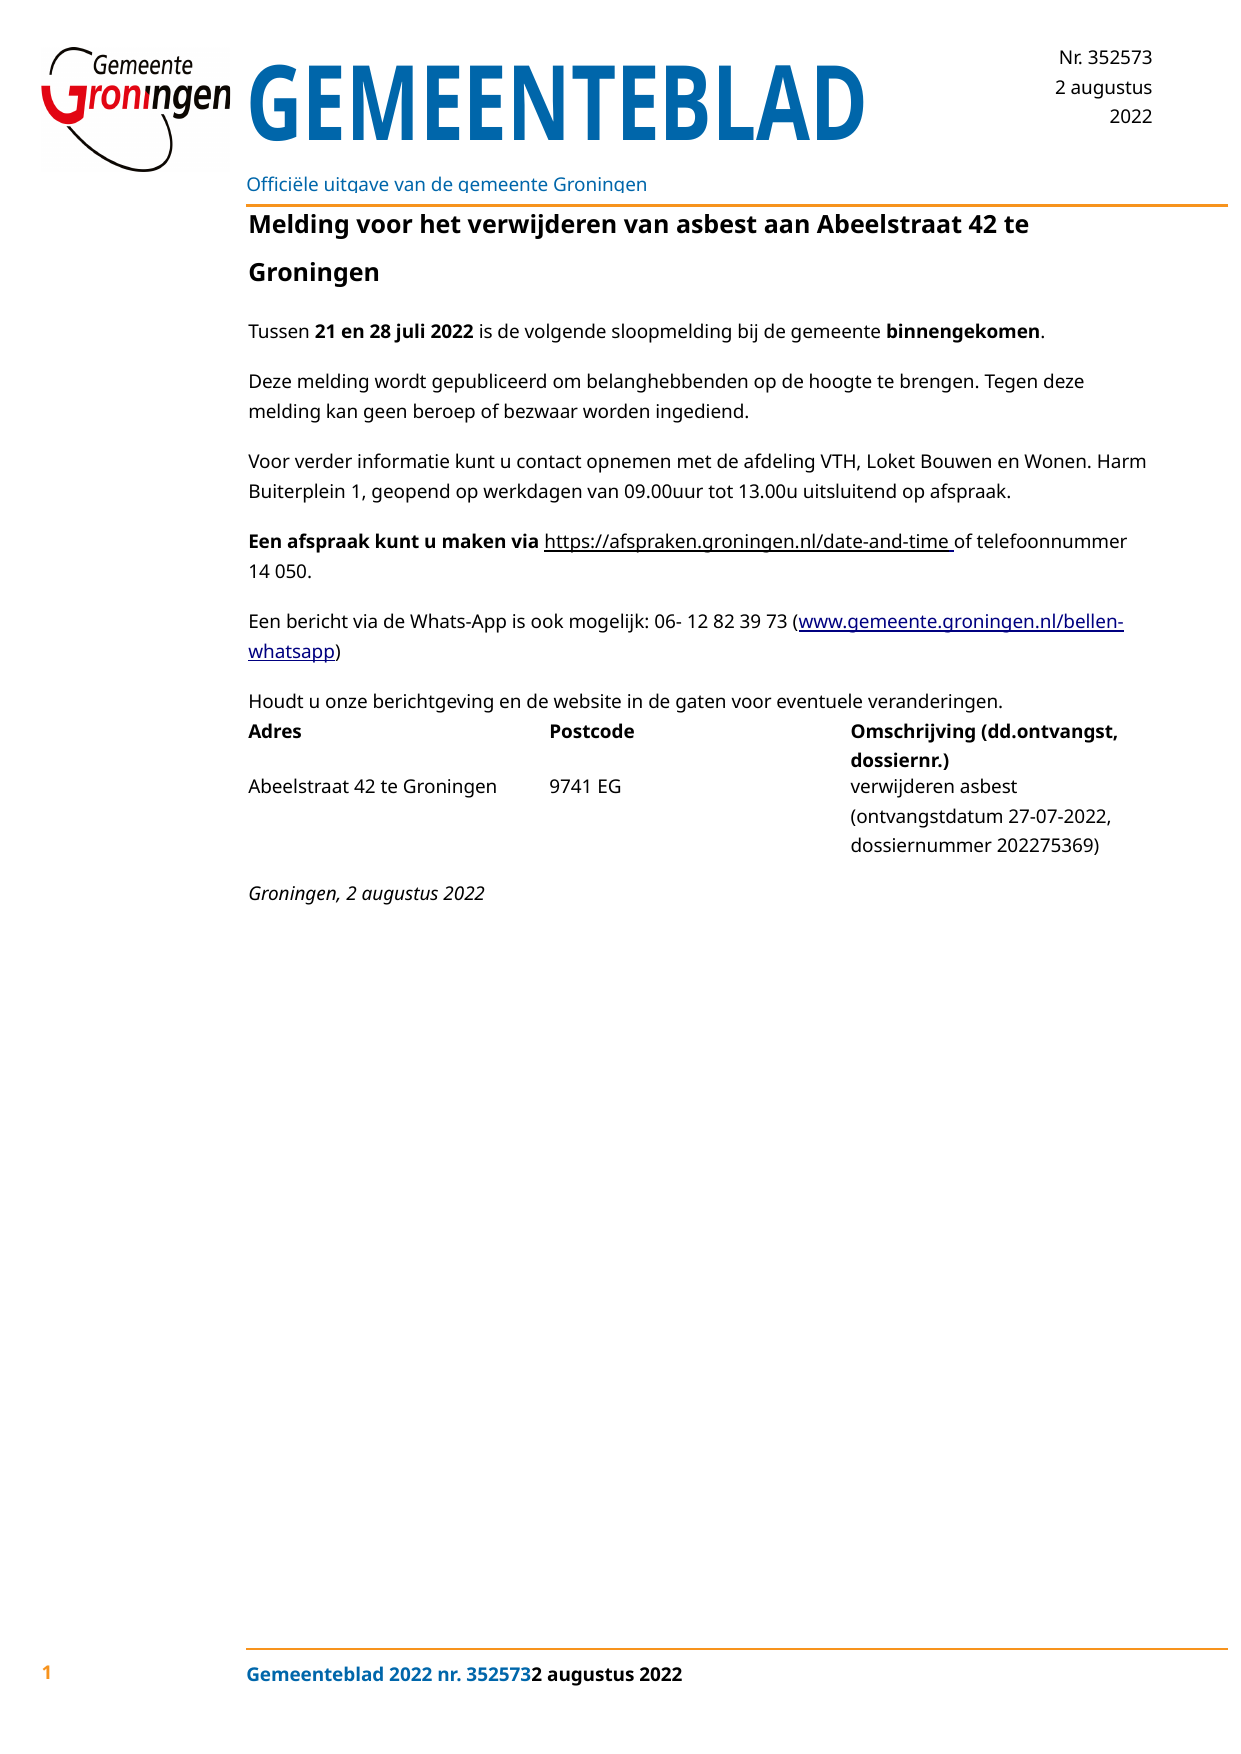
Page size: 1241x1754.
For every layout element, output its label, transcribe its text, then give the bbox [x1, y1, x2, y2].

text Een afspraak kunt u maken via https://afspraken.groningen.nl/date-and-time of telefoonnummer 14 050. [248, 528, 1152, 584]
text Melding voor het verwijderen van asbest aan Abeelstraat 42 te Groningen [248, 207, 1152, 288]
picture [41, 47, 231, 172]
text Tussen 21 en 28 juli 2022 is de volgende sloopmelding bij de gemeente binnengekomen. [248, 318, 1152, 344]
text Groningen, 2 augustus 2022 [248, 880, 1152, 905]
table_cell verwijderen asbest (ontvangstdatum 27-07-2022, dossiernummer 202275369) [850, 773, 1152, 858]
text Houdt u onze berichtgeving en de website in de gaten voor eventuele veranderingen. [248, 688, 1152, 714]
table_header Adres [248, 718, 549, 773]
table_header Postcode [549, 718, 850, 773]
text Deze melding wordt gepubliceerd om belanghebbenden op de hoogte te brengen. Tegen deze melding kan geen beroep of bezwaar worden ingediend. [248, 368, 1152, 424]
table_cell Abeelstraat 42 te Groningen [248, 773, 549, 858]
text Voor verder informatie kunt u contact opnemen met de afdeling VTH, Loket Bouwen en Wonen. Harm Buiterplein 1, geopend op werkdagen van 09.00uur tot 13.00u uitsluitend op afspraak. [248, 448, 1152, 504]
table_header Omschrijving (dd.ontvangst, dossiernr.) [850, 718, 1152, 773]
text Een bericht via de Whats-App is ook mogelijk: 06- 12 82 39 73 (www.gemeente.groningen.nl/bellen-whatsapp) [248, 608, 1152, 664]
table_cell 9741 EG [549, 773, 850, 858]
